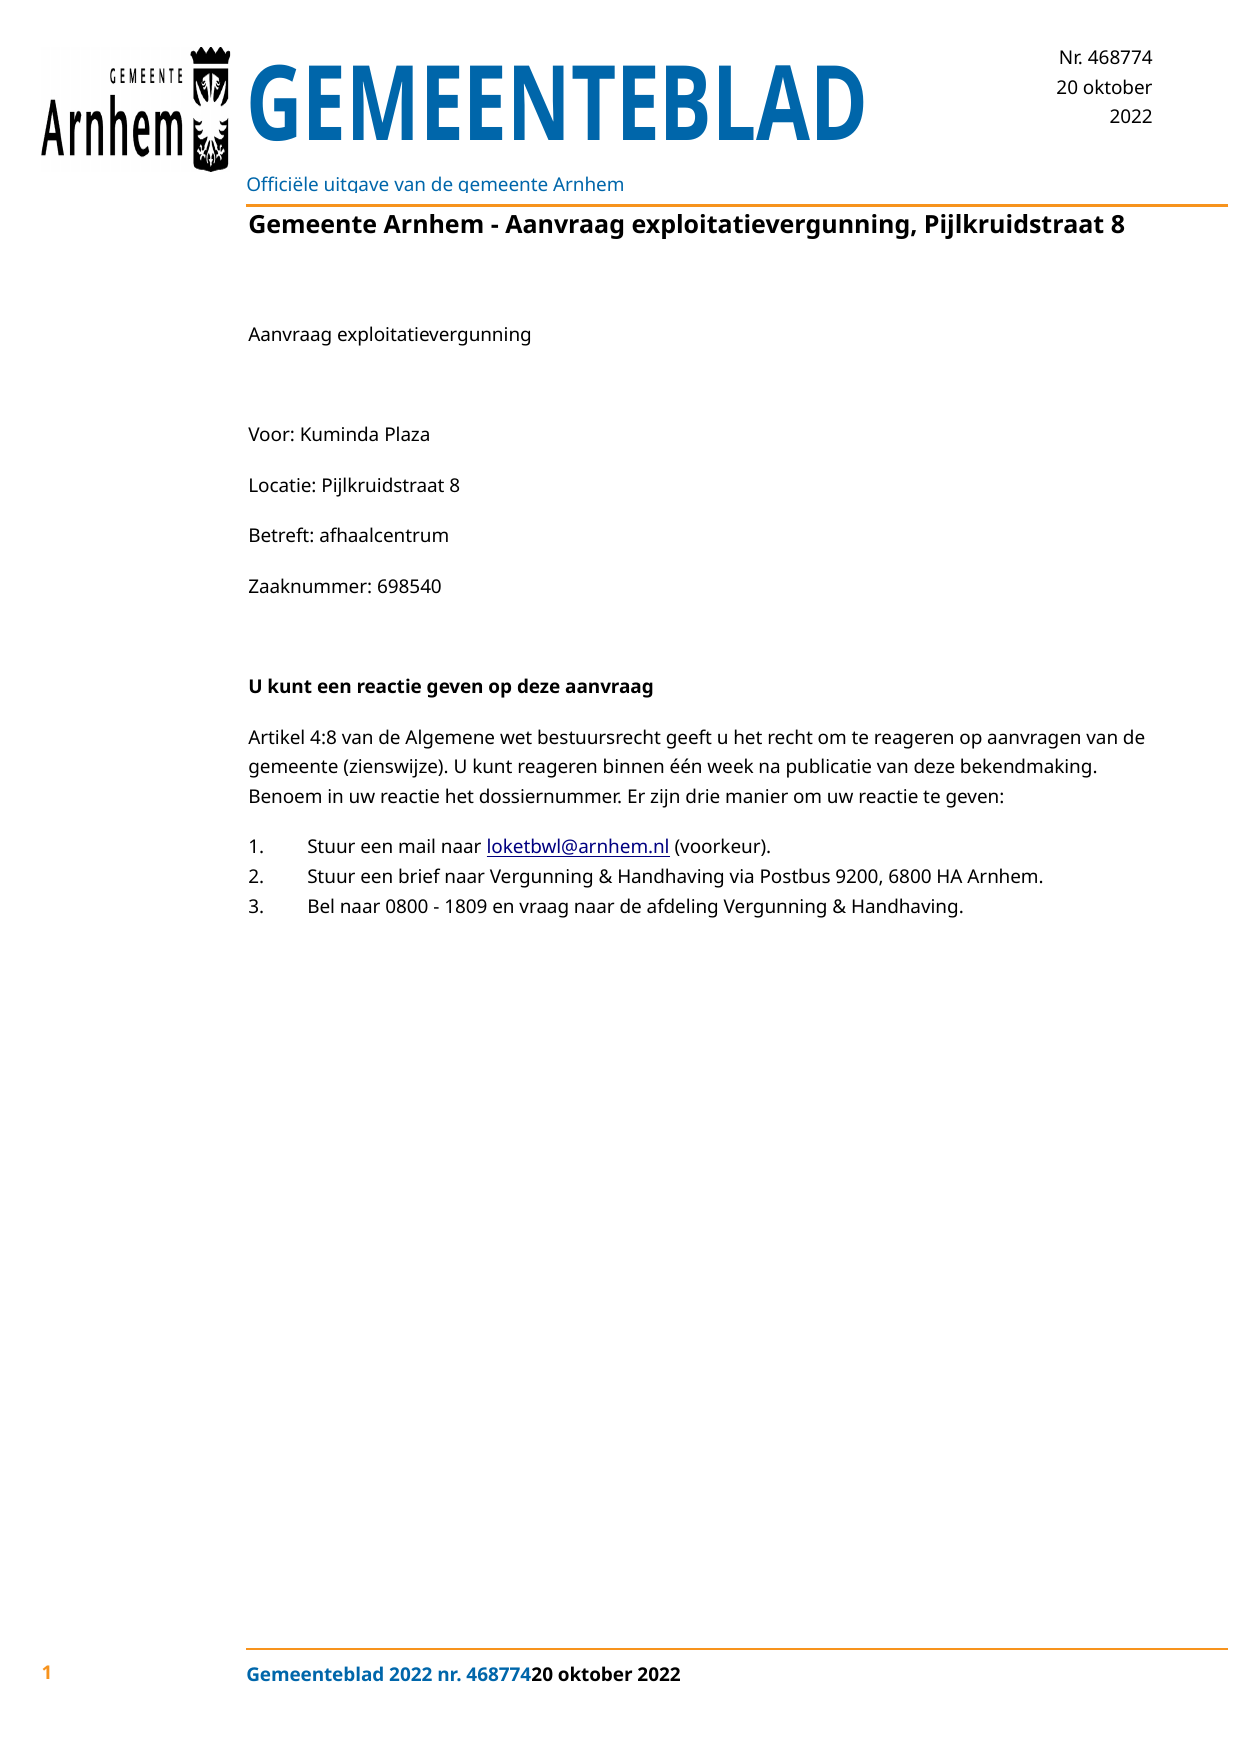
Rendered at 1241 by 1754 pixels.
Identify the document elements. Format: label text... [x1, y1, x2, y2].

text Artikel 4:8 van de Algemene wet bestuursrecht geeft u het recht om te reageren op aanvragen van de gemeente (zienswijze). U kunt reageren binnen één week na publicatie van deze bekendmaking. Benoem in uw reactie het dossiernummer. Er zijn drie manier om uw reactie te geven: [248, 724, 1152, 809]
text Gemeente Arnhem - Aanvraag exploitatievergunning, Pijlkruidstraat 8 [248, 207, 1152, 241]
text Betreft: afhaalcentrum [248, 522, 1152, 548]
text Aanvraag exploitatievergunning [248, 321, 1152, 346]
text Voor: Kuminda Plaza [248, 422, 1152, 447]
list Stuur een mail naar loketbwl@arnhem.nl (voorkeur). [248, 834, 1152, 859]
text U kunt een reactie geven op deze aanvraag [248, 674, 1152, 699]
text Locatie: Pijlkruidstraat 8 [248, 472, 1152, 498]
text Zaaknummer: 698540 [248, 573, 1152, 598]
list Stuur een brief naar Vergunning & Handhaving via Postbus 9200, 6800 HA Arnhem. [248, 863, 1152, 889]
list Bel naar 0800 - 1809 en vraag naar de afdeling Vergunning & Handhaving. [248, 893, 1152, 918]
picture [41, 47, 231, 172]
